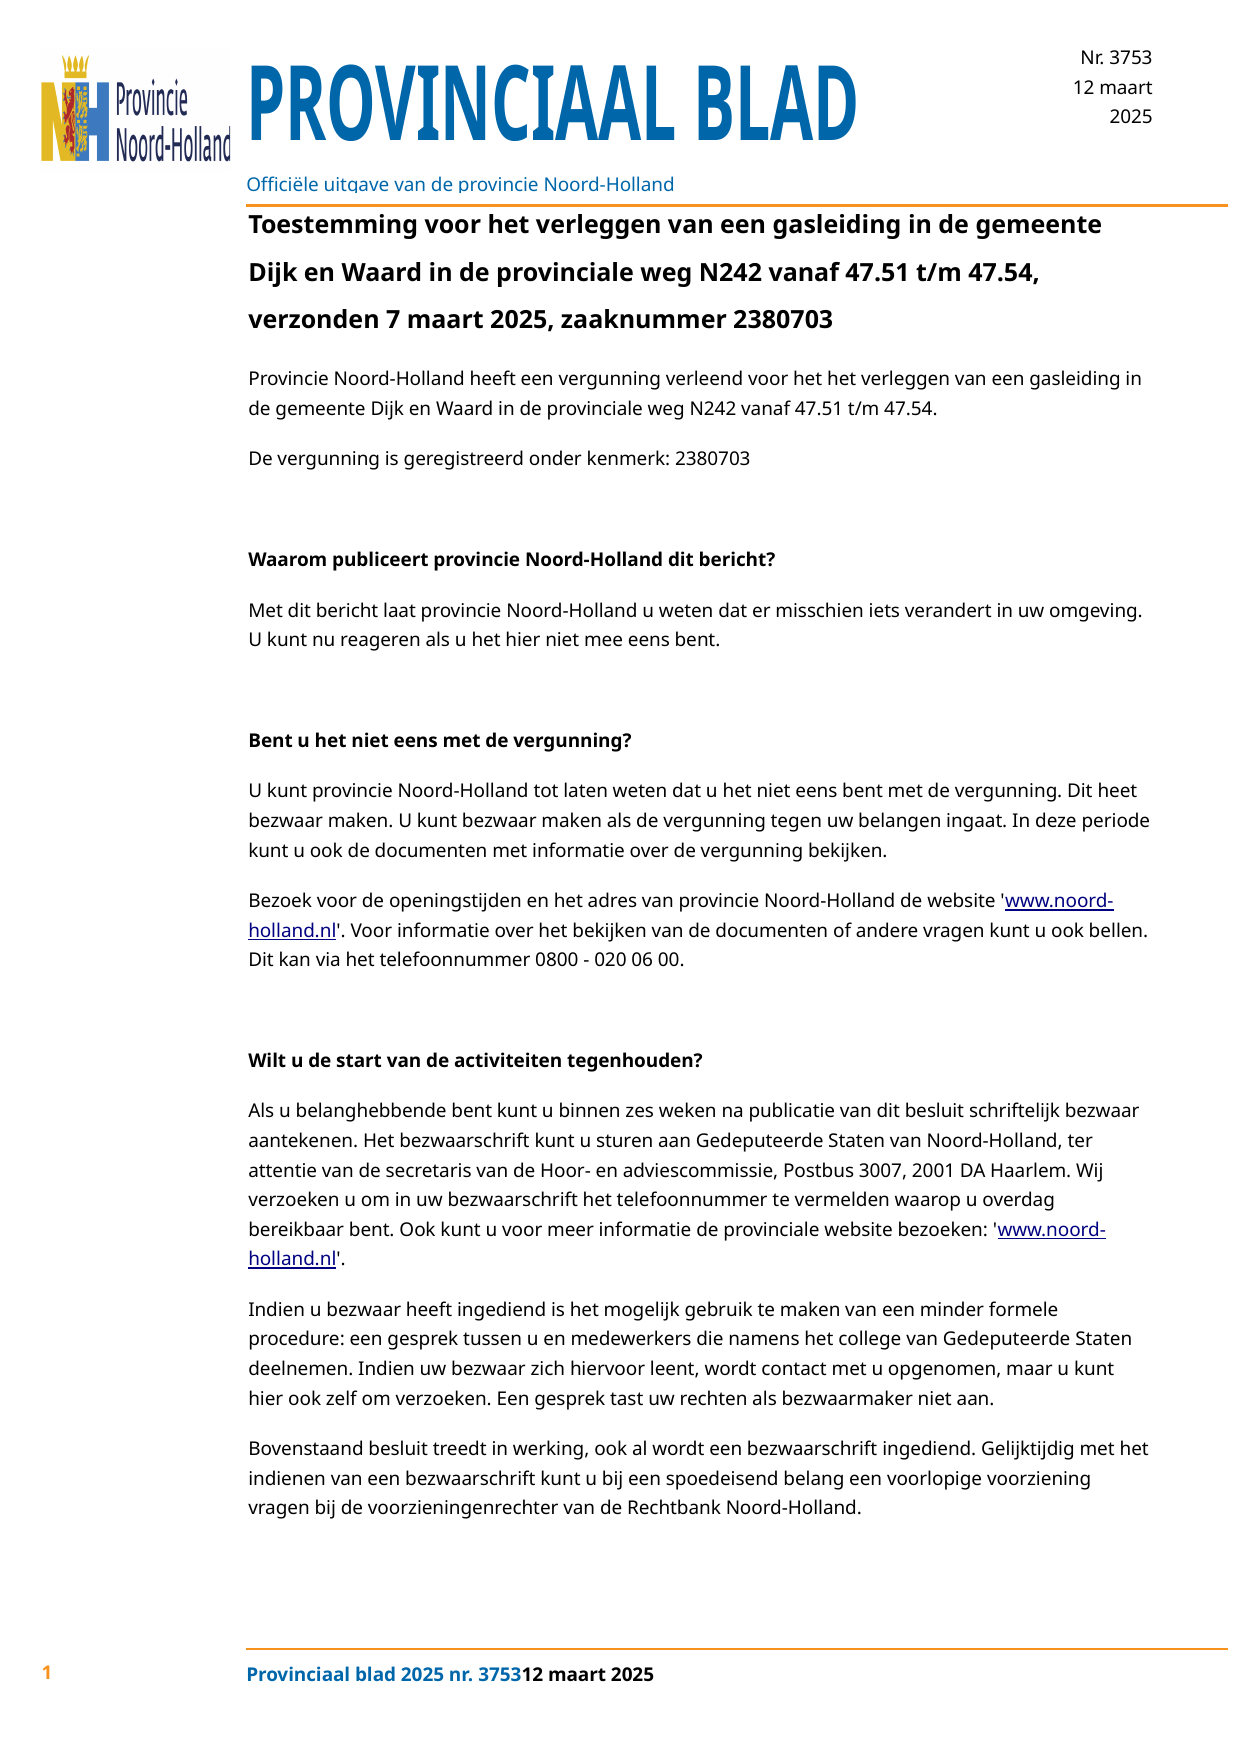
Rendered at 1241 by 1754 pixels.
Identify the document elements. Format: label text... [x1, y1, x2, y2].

picture [41, 47, 231, 172]
text Wilt u de start van de activiteiten tegenhouden? [248, 1047, 1152, 1073]
text Bovenstaand besluit treedt in werking, ook al wordt een bezwaarschrift ingediend. Gelijktijdig met het indienen van een bezwaarschrift kunt u bij een spoedeisend belang een voorlopige voorziening vragen bij de voorzieningenrechter van de Rechtbank Noord-Holland. [248, 1435, 1152, 1520]
text De vergunning is geregistreerd onder kenmerk: 2380703 [248, 446, 1152, 471]
text Waarom publiceert provincie Noord-Holland dit bericht? [248, 546, 1152, 572]
text Met dit bericht laat provincie Noord-Holland u weten dat er misschien iets verandert in uw omgeving. U kunt nu reageren als u het hier niet mee eens bent. [248, 597, 1152, 652]
text Bezoek voor de openingstijden en het adres van provincie Noord-Holland de website 'www.noord-holland.nl'. Voor informatie over het bekijken van de documenten of andere vragen kunt u ook bellen. Dit kan via het telefoonnummer 0800 - 020 06 00. [248, 887, 1152, 972]
text U kunt provincie Noord-Holland tot laten weten dat u het niet eens bent met de vergunning. Dit heet bezwaar maken. U kunt bezwaar maken als de vergunning tegen uw belangen ingaat. In deze periode kunt u ook de documenten met informatie over de vergunning bekijken. [248, 778, 1152, 862]
text Bent u het niet eens met de vergunning? [248, 727, 1152, 753]
text Provincie Noord-Holland heeft een vergunning verleend voor het het verleggen van een gasleiding in de gemeente Dijk en Waard in de provinciale weg N242 vanaf 47.51 t/m 47.54. [248, 366, 1152, 421]
text Als u belanghebbende bent kunt u binnen zes weken na publicatie van dit besluit schriftelijk bezwaar aantekenen. Het bezwaarschrift kunt u sturen aan Gedeputeerde Staten van Noord-Holland, ter attentie van de secretaris van de Hoor- en adviescommissie, Postbus 3007, 2001 DA Haarlem. Wij verzoeken u om in uw bezwaarschrift het telefoonnummer te vermelden waarop u overdag bereikbaar bent. Ook kunt u voor meer informatie de provinciale website bezoeken: 'www.noord-holland.nl'. [248, 1098, 1152, 1271]
text Toestemming voor het verleggen van een gasleiding in de gemeente Dijk en Waard in de provinciale weg N242 vanaf 47.51 t/m 47.54, verzonden 7 maart 2025, zaaknummer 2380703 [248, 207, 1152, 336]
text Indien u bezwaar heeft ingediend is het mogelijk gebruik te maken van een minder formele procedure: een gesprek tussen u en medewerkers die namens het college van Gedeputeerde Staten deelnemen. Indien uw bezwaar zich hiervoor leent, wordt contact met u opgenomen, maar u kunt hier ook zelf om verzoeken. Een gesprek tast uw rechten als bezwaarmaker niet aan. [248, 1296, 1152, 1410]
